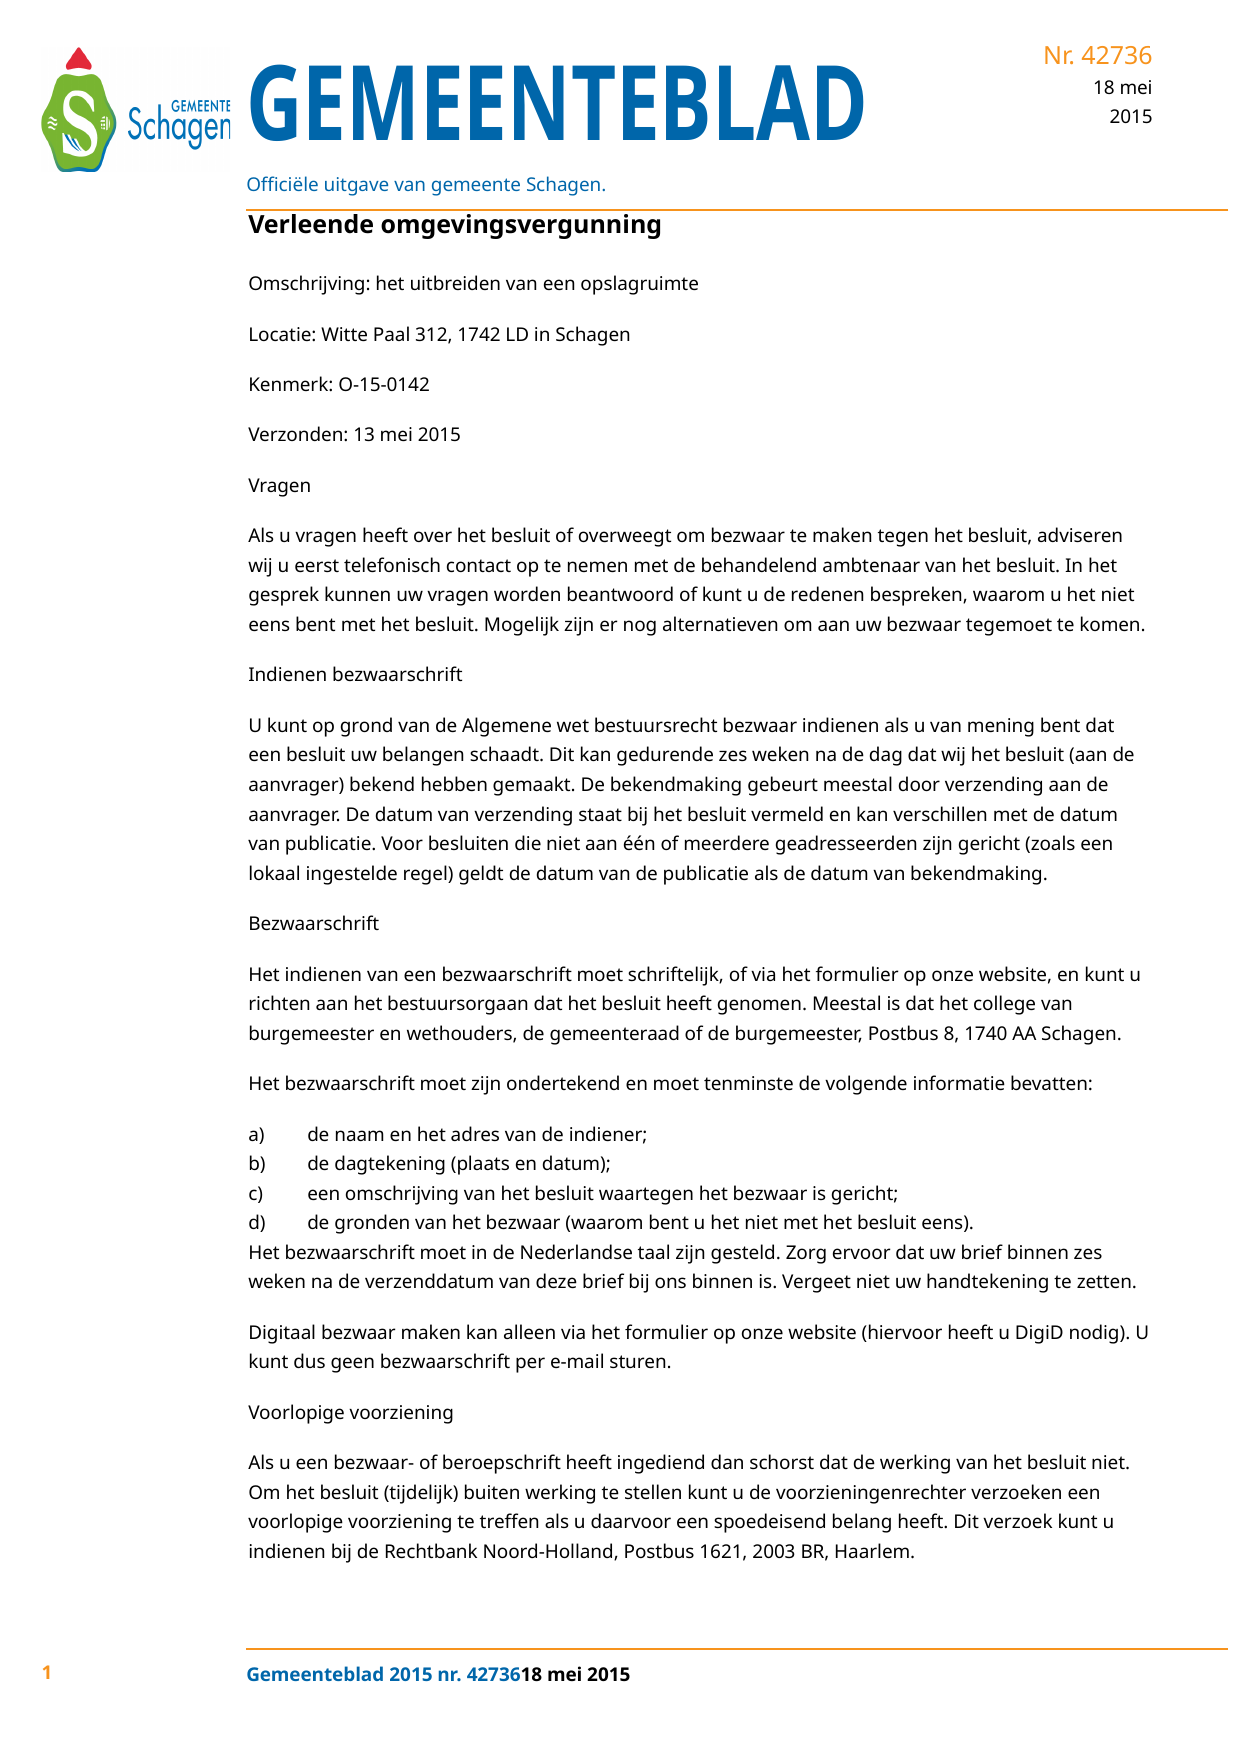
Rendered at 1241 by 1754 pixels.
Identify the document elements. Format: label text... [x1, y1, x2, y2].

text Voorlopige voorziening [248, 1399, 1152, 1425]
text Als u een bezwaar- of beroepschrift heeft ingediend dan schorst dat de werking van het besluit niet. Om het besluit (tijdelijk) buiten werking te stellen kunt u de voorzieningenrechter verzoeken een voorlopige voorziening te treffen als u daarvoor een spoedeisend belang heeft. Dit verzoek kunt u indienen bij de Rechtbank Noord-Holland, Postbus 1621, 2003 BR, Haarlem. [248, 1449, 1152, 1564]
text Verzonden: 13 mei 2015 [248, 422, 1152, 447]
text Het bezwaarschrift moet zijn ondertekend en moet tenminste de volgende informatie bevatten: [248, 1070, 1152, 1096]
text Omschrijving: het uitbreiden van een opslagruimte [248, 270, 1152, 296]
text Bezwaarschrift [248, 910, 1152, 936]
text Het indienen van een bezwaarschrift moet schriftelijk, of via het formulier op onze website, en kunt u richten aan het bestuursorgaan dat het besluit heeft genomen. Meestal is dat het college van burgemeester en wethouders, de gemeenteraad of de burgemeester, Postbus 8, 1740 AA Schagen. [248, 961, 1152, 1046]
text Het bezwaarschrift moet in de Nederlandse taal zijn gesteld. Zorg ervoor dat uw brief binnen zes weken na de verzenddatum van deze brief bij ons binnen is. Vergeet niet uw handtekening te zetten. [248, 1239, 1152, 1294]
text Verleende omgevingsvergunning [248, 211, 1152, 241]
text Digitaal bezwaar maken kan alleen via het formulier op onze website (hiervoor heeft u DigiD nodig). U kunt dus geen bezwaarschrift per e-mail sturen. [248, 1319, 1152, 1374]
text U kunt op grond van de Algemene wet bestuursrecht bezwaar indienen als u van mening bent dat een besluit uw belangen schaadt. Dit kan gedurende zes weken na de dag dat wij het besluit (aan de aanvrager) bekend hebben gemaakt. De bekendmaking gebeurt meestal door verzending aan de aanvrager. De datum van verzending staat bij het besluit vermeld en kan verschillen met de datum van publicatie. Voor besluiten die niet aan één of meerdere geadresseerden zijn gericht (zoals een lokaal ingestelde regel) geldt de datum van de publicatie als de datum van bekendmaking. [248, 712, 1152, 886]
text Locatie: Witte Paal 312, 1742 LD in Schagen [248, 321, 1152, 346]
text Indienen bezwaarschrift [248, 662, 1152, 687]
list de naam en het adres van de indiener; [248, 1121, 1152, 1146]
text Vragen [248, 472, 1152, 498]
text Als u vragen heeft over het besluit of overweegt om bezwaar te maken tegen het besluit, adviseren wij u eerst telefonisch contact op te nemen met de behandelend ambtenaar van het besluit. In het gesprek kunnen uw vragen worden beantwoord of kunt u de redenen bespreken, waarom u het niet eens bent met het besluit. Mogelijk zijn er nog alternatieven om aan uw bezwaar tegemoet te komen. [248, 522, 1152, 637]
list een omschrijving van het besluit waartegen het bezwaar is gericht; [248, 1180, 1152, 1206]
text Kenmerk: O-15-0142 [248, 371, 1152, 397]
picture [41, 47, 231, 172]
list de gronden van het bezwaar (waarom bent u het niet met het besluit eens). [248, 1209, 1152, 1235]
list de dagtekening (plaats en datum); [248, 1150, 1152, 1176]
